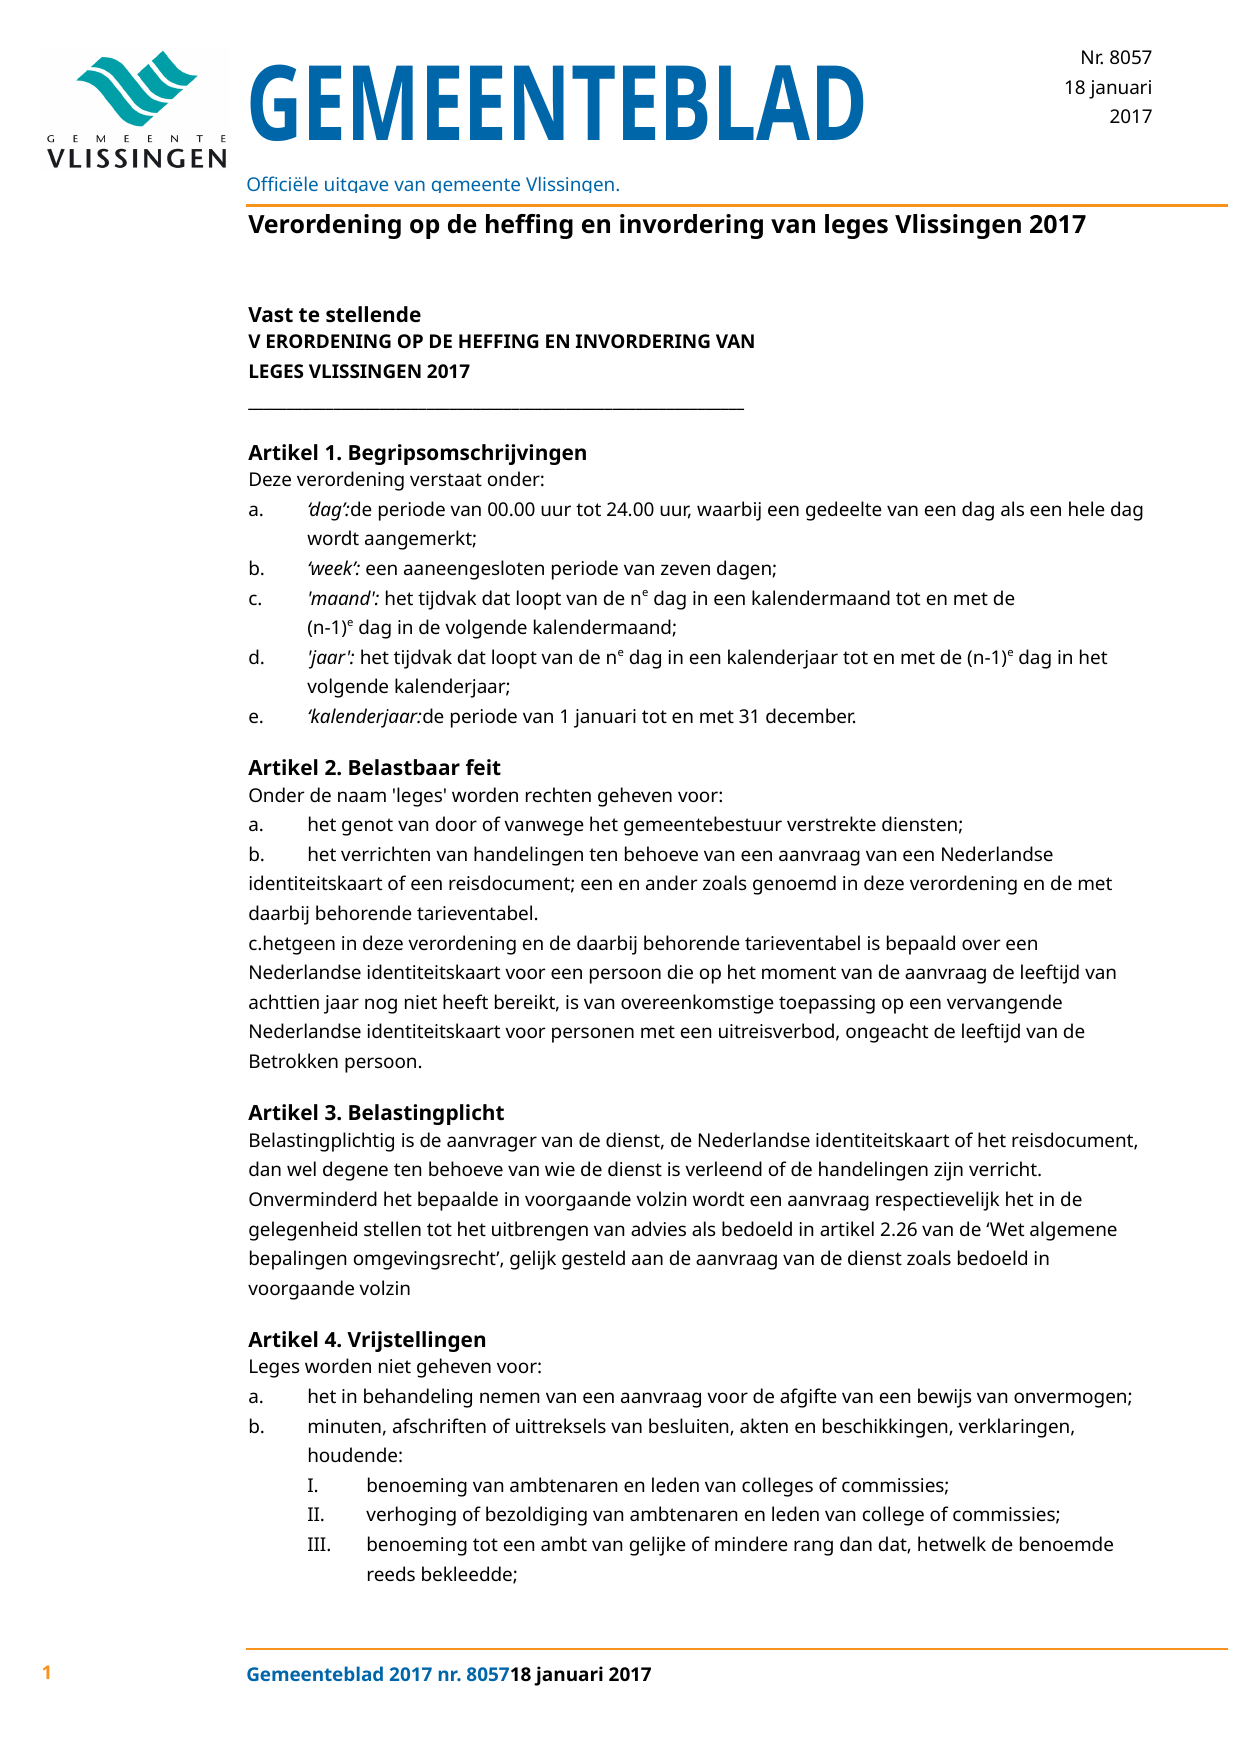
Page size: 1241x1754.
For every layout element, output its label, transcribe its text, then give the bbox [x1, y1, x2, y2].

list benoeming van ambtenaren en leden van colleges of commissies; [307, 1472, 1152, 1498]
text Leges worden niet geheven voor: [248, 1354, 1152, 1379]
text Onder de naam 'leges' worden rechten geheven voor: [248, 782, 1152, 808]
text Artikel 3. Belastingplicht [248, 1098, 1152, 1127]
text identiteitskaart of een reisdocument; een en ander zoals genoemd in deze verordening en de met daarbij behorende tarieventabel. [248, 871, 1152, 926]
list (n-1)e dag in de volgende kalendermaand; [248, 614, 1152, 640]
text Deze verordening verstaat onder: [248, 466, 1152, 492]
text ________________________________________________________________ [248, 387, 1152, 413]
picture [41, 47, 231, 172]
text V ERORDENING OP DE HEFFING EN INVORDERING VAN [248, 328, 1152, 354]
list het genot van door of vanwege het gemeentebestuur verstrekte diensten; [248, 811, 1152, 837]
text Artikel 1. Begripsomschrijvingen [248, 438, 1152, 466]
text LEGES VLISSINGEN 2017 [248, 358, 1152, 384]
list ‘dag’:de periode van 00.00 uur tot 24.00 uur, waarbij een gedeelte van een dag als een hele dag wordt aangemerkt; [248, 496, 1152, 551]
text Artikel 4. Vrijstellingen [248, 1325, 1152, 1354]
list 'jaar': het tijdvak dat loopt van de ne dag in een kalenderjaar tot en met de (n-1)e dag in het volgende kalenderjaar; [248, 644, 1152, 699]
list het in behandeling nemen van een aanvraag voor de afgifte van een bewijs van onvermogen; [248, 1383, 1152, 1409]
text c.hetgeen in deze verordening en de daarbij behorende tarieventabel is bepaald over een Nederlandse identiteitskaart voor een persoon die op het moment van de aanvraag de leeftijd van achttien jaar nog niet heeft bereikt, is van overeenkomstige toepassing op een vervangende Nederlandse identiteitskaart voor personen met een uitreisverbod, ongeacht de leeftijd van de Betrokken persoon. [248, 930, 1152, 1074]
list ‘kalenderjaar:de periode van 1 januari tot en met 31 december. [248, 703, 1152, 729]
list minuten, afschriften of uittreksels van besluiten, akten en beschikkingen, verklaringen, houdende: [248, 1413, 1152, 1468]
list ‘week’: een aaneengesloten periode van zeven dagen; [248, 555, 1152, 581]
list 'maand': het tijdvak dat loopt van de ne dag in een kalendermaand tot en met de [248, 585, 1152, 610]
list verhoging of bezoldiging van ambtenaren en leden van college of commissies; [307, 1502, 1152, 1527]
text Vast te stellende [248, 300, 1152, 328]
text Verordening op de heffing en invordering van leges Vlissingen 2017 [248, 207, 1152, 241]
list benoeming tot een ambt van gelijke of mindere rang dan dat, hetwelk de benoemde reeds bekleedde; [307, 1531, 1152, 1587]
text Belastingplichtig is de aanvrager van de dienst, de Nederlandse identiteitskaart of het reisdocument, dan wel degene ten behoeve van wie de dienst is verleend of de handelingen zijn verricht. Onverminderd het bepaalde in voorgaande volzin wordt een aanvraag respectievelijk het in de gelegenheid stellen tot het uitbrengen van advies als bedoeld in artikel 2.26 van de ‘Wet algemene bepalingen omgevingsrecht’, gelijk gesteld aan de aanvraag van de dienst zoals bedoeld in voorgaande volzin [248, 1127, 1152, 1301]
list het verrichten van handelingen ten behoeve van een aanvraag van een Nederlandse [248, 841, 1152, 867]
text Artikel 2. Belastbaar feit [248, 753, 1152, 782]
